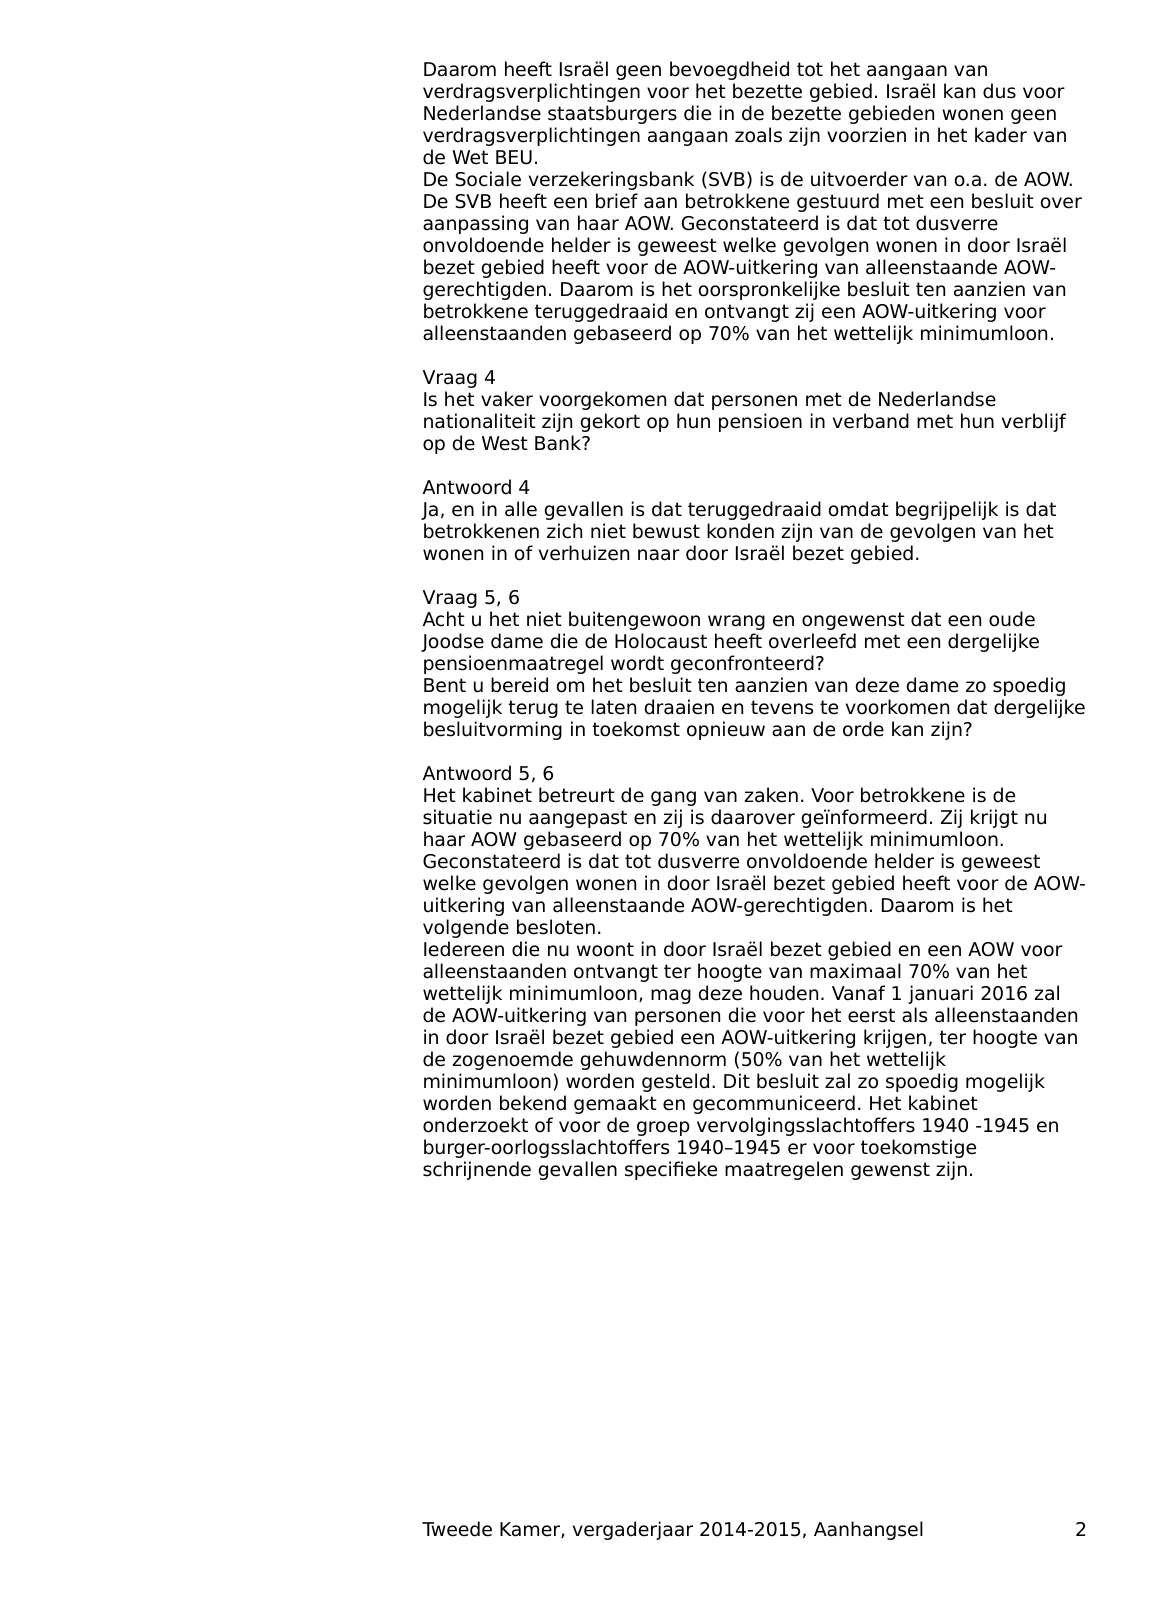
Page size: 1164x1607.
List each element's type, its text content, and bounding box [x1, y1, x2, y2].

text Vraag 4 [422, 367, 1087, 389]
text Daarom heeft Israël geen bevoegdheid tot het aangaan van verdragsverplichtingen voor het bezette gebied. Israël kan dus voor Nederlandse staatsburgers die in de bezette gebieden wonen geen verdragsverplichtingen aangaan zoals zijn voorzien in het kader van de Wet BEU. [422, 59, 1087, 169]
text Ja, en in alle gevallen is dat teruggedraaid omdat begrijpelijk is dat betrokkenen zich niet bewust konden zijn van de gevolgen van het wonen in of verhuizen naar door Israël bezet gebied. [422, 499, 1087, 565]
text Antwoord 5, 6 [422, 763, 1087, 785]
text Acht u het niet buitengewoon wrang en ongewenst dat een oude Joodse dame die de Holocaust heeft overleefd met een dergelijke pensioenmaatregel wordt geconfronteerd? [422, 609, 1087, 675]
text Het kabinet betreurt de gang van zaken. Voor betrokkene is de situatie nu aangepast en zij is daarover geïnformeerd. Zij krijgt nu haar AOW gebaseerd op 70% van het wettelijk minimumloon. Geconstateerd is dat tot dusverre onvoldoende helder is geweest welke gevolgen wonen in door Israël bezet gebied heeft voor de AOW-uitkering van alleenstaande AOW-gerechtigden. Daarom is het volgende besloten. [422, 785, 1087, 939]
text Vraag 5, 6 [422, 587, 1087, 609]
text De Sociale verzekeringsbank (SVB) is de uitvoerder van o.a. de AOW. De SVB heeft een brief aan betrokkene gestuurd met een besluit over aanpassing van haar AOW. Geconstateerd is dat tot dusverre onvoldoende helder is geweest welke gevolgen wonen in door Israël bezet gebied heeft voor de AOW-uitkering van alleenstaande AOW-gerechtigden. Daarom is het oorspronkelijke besluit ten aanzien van betrokkene teruggedraaid en ontvangt zij een AOW-uitkering voor alleenstaanden gebaseerd op 70% van het wettelijk minimumloon. [422, 169, 1087, 345]
text Is het vaker voorgekomen dat personen met de Nederlandse nationaliteit zijn gekort op hun pensioen in verband met hun verblijf op de West Bank? [422, 389, 1087, 455]
text Iedereen die nu woont in door Israël bezet gebied en een AOW voor alleenstaanden ontvangt ter hoogte van maximaal 70% van het wettelijk minimumloon, mag deze houden. Vanaf 1 januari 2016 zal de AOW-uitkering van personen die voor het eerst als alleenstaanden in door Israël bezet gebied een AOW-uitkering krijgen, ter hoogte van de zogenoemde gehuwdennorm (50% van het wettelijk minimumloon) worden gesteld. Dit besluit zal zo spoedig mogelijk worden bekend gemaakt en gecommuniceerd. Het kabinet onderzoekt of voor de groep vervolgingsslachtoffers 1940 -1945 en burger-oorlogsslachtoffers 1940–1945 er voor toekomstige schrijnende gevallen specifieke maatregelen gewenst zijn. [422, 939, 1087, 1181]
text Antwoord 4 [422, 477, 1087, 499]
text Bent u bereid om het besluit ten aanzien van deze dame zo spoedig mogelijk terug te laten draaien en tevens te voorkomen dat dergelijke besluitvorming in toekomst opnieuw aan de orde kan zijn? [422, 675, 1087, 741]
